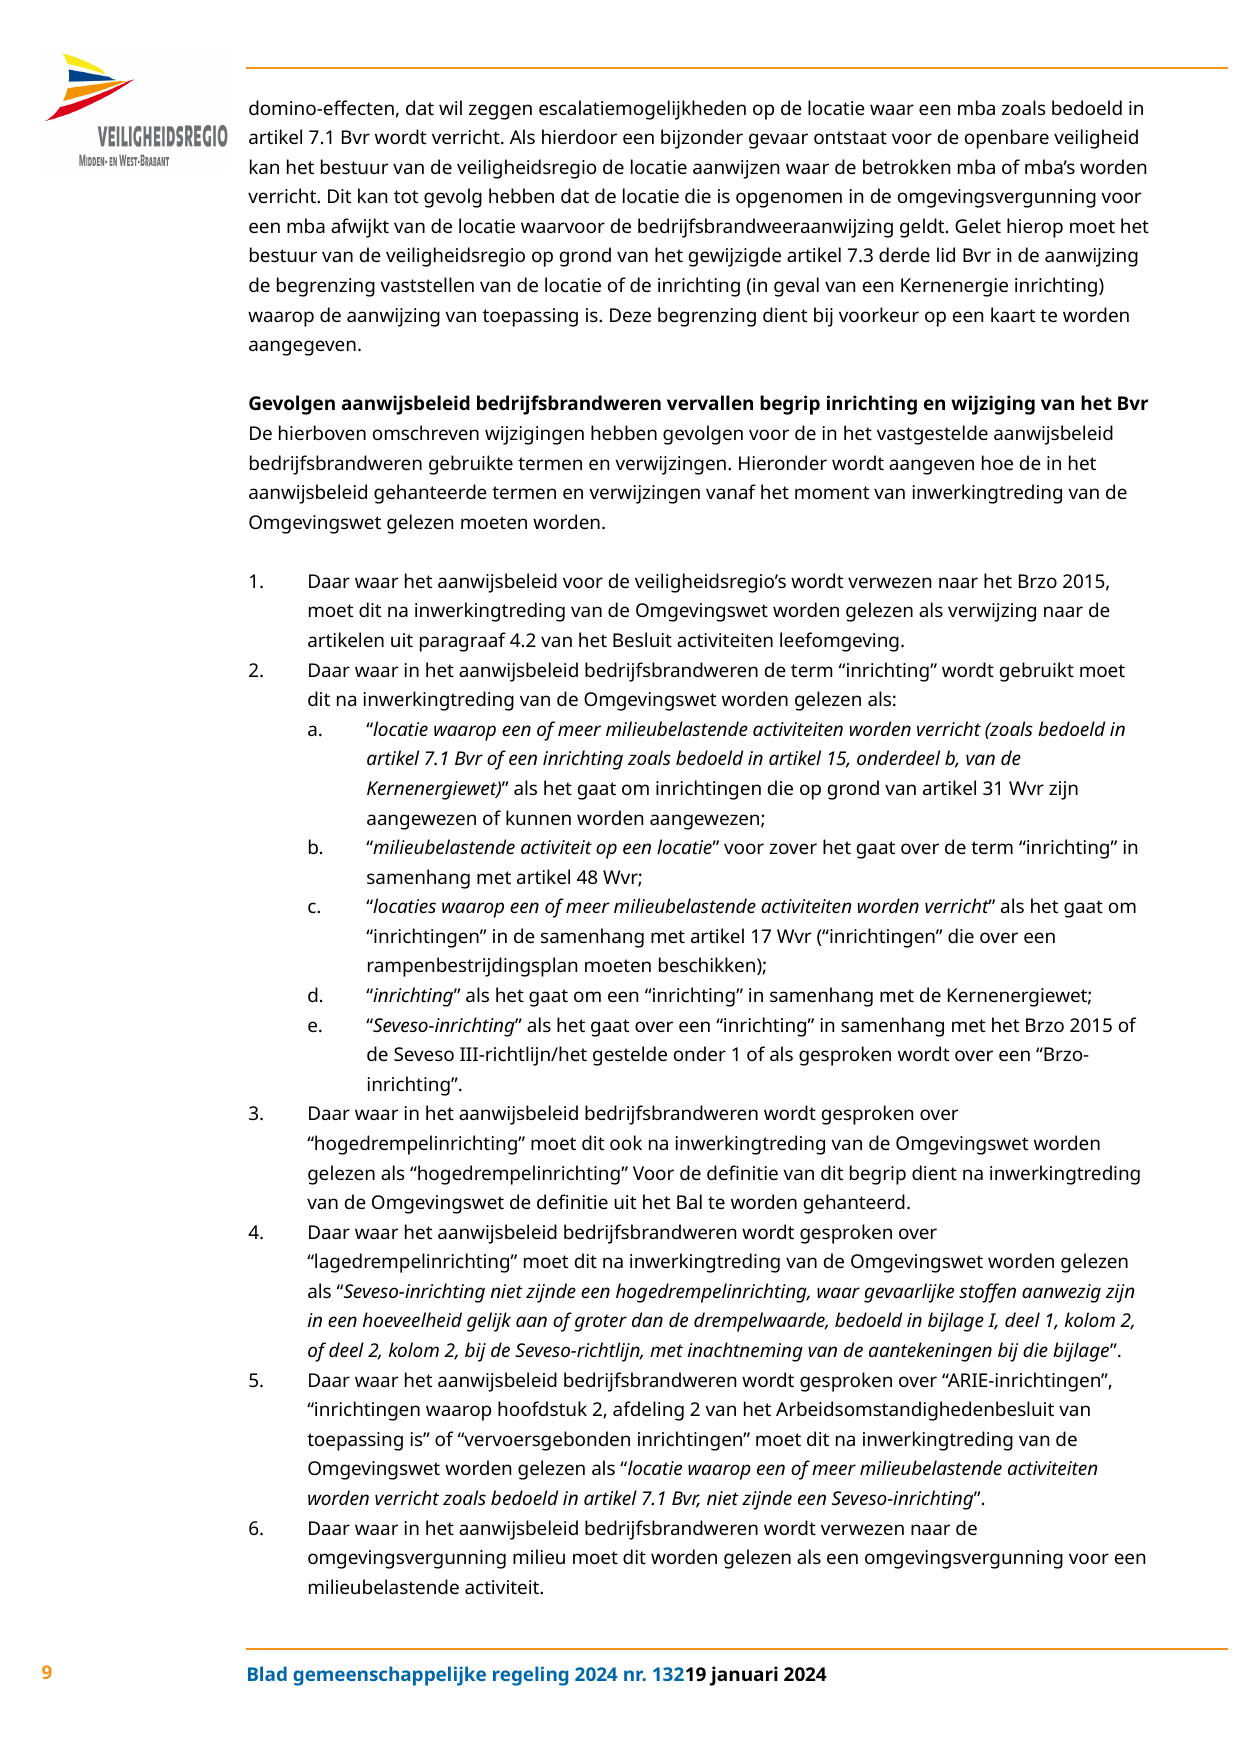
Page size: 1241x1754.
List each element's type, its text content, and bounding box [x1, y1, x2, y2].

text domino-effecten, dat wil zeggen escalatiemogelijkheden op de locatie waar een mba zoals bedoeld in artikel 7.1 Bvr wordt verricht. Als hierdoor een bijzonder gevaar ontstaat voor de openbare veiligheid kan het bestuur van de veiligheidsregio de locatie aanwijzen waar de betrokken mba of mba’s worden verricht. Dit kan tot gevolg hebben dat de locatie die is opgenomen in de omgevingsvergunning voor een mba afwijkt van de locatie waarvoor de bedrijfsbrandweeraanwijzing geldt. Gelet hierop moet het bestuur van de veiligheidsregio op grond van het gewijzigde artikel 7.3 derde lid Bvr in de aanwijzing de begrenzing vaststellen van de locatie of de inrichting (in geval van een Kernenergie inrichting) waarop de aanwijzing van toepassing is. Deze begrenzing dient bij voorkeur op een kaart te worden aangegeven. [248, 95, 1152, 357]
text De hierboven omschreven wijzigingen hebben gevolgen voor de in het vastgestelde aanwijsbeleid bedrijfsbrandweren gebruikte termen en verwijzingen. Hieronder wordt aangeven hoe de in het aanwijsbeleid gehanteerde termen en verwijzingen vanaf het moment van inwerkingtreding van de Omgevingswet gelezen moeten worden. [248, 420, 1152, 535]
list Daar waar in het aanwijsbeleid bedrijfsbrandweren wordt gesproken over “hogedrempelinrichting” moet dit ook na inwerkingtreding van de Omgevingswet worden gelezen als “hogedrempelinrichting” Voor de definitie van dit begrip dient na inwerkingtreding van de Omgevingswet de definitie uit het Bal te worden gehanteerd. [248, 1101, 1152, 1215]
list Daar waar het aanwijsbeleid bedrijfsbrandweren wordt gesproken over “lagedrempelinrichting” moet dit na inwerkingtreding van de Omgevingswet worden gelezen als “Seveso-inrichting niet zijnde een hogedrempelinrichting, waar gevaarlijke stoffen aanwezig zijn in een hoeveelheid gelijk aan of groter dan de drempelwaarde, bedoeld in bijlage I, deel 1, kolom 2, of deel 2, kolom 2, bij de Seveso-richtlijn, met inachtneming van de aantekeningen bij die bijlage”. [248, 1219, 1152, 1363]
list “milieubelastende activiteit op een locatie” voor zover het gaat over de term “inrichting” in samenhang met artikel 48 Wvr; [307, 834, 1152, 890]
list “locatie waarop een of meer milieubelastende activiteiten worden verricht (zoals bedoeld in artikel 7.1 Bvr of een inrichting zoals bedoeld in artikel 15, onderdeel b, van de Kernenergiewet)” als het gaat om inrichtingen die op grond van artikel 31 Wvr zijn aangewezen of kunnen worden aangewezen; [307, 716, 1152, 831]
picture [41, 47, 231, 172]
text Gevolgen aanwijsbeleid bedrijfsbrandweren vervallen begrip inrichting en wijziging van het Bvr [248, 391, 1152, 416]
list Daar waar het aanwijsbeleid bedrijfsbrandweren wordt gesproken over “ARIE-inrichtingen”, “inrichtingen waarop hoofdstuk 2, afdeling 2 van het Arbeidsomstandighedenbesluit van toepassing is” of “vervoersgebonden inrichtingen” moet dit na inwerkingtreding van de Omgevingswet worden gelezen als “locatie waarop een of meer milieubelastende activiteiten worden verricht zoals bedoeld in artikel 7.1 Bvr, niet zijnde een Seveso-inrichting”. [248, 1367, 1152, 1511]
list “Seveso-inrichting” als het gaat over een “inrichting” in samenhang met het Brzo 2015 of de Seveso III-richtlijn/het gestelde onder 1 of als gesproken wordt over een “Brzo-inrichting”. [307, 1012, 1152, 1097]
list Daar waar in het aanwijsbeleid bedrijfsbrandweren wordt verwezen naar de omgevingsvergunning milieu moet dit worden gelezen als een omgevingsvergunning voor een milieubelastende activiteit. [248, 1515, 1152, 1600]
list “locaties waarop een of meer milieubelastende activiteiten worden verricht” als het gaat om “inrichtingen” in de samenhang met artikel 17 Wvr (“inrichtingen” die over een rampenbestrijdingsplan moeten beschikken); [307, 893, 1152, 978]
list “inrichting” als het gaat om een “inrichting” in samenhang met de Kernenergiewet; [307, 982, 1152, 1008]
list Daar waar in het aanwijsbeleid bedrijfsbrandweren de term “inrichting” wordt gebruikt moet dit na inwerkingtreding van de Omgevingswet worden gelezen als: [248, 657, 1152, 712]
list Daar waar het aanwijsbeleid voor de veiligheidsregio’s wordt verwezen naar het Brzo 2015, moet dit na inwerkingtreding van de Omgevingswet worden gelezen als verwijzing naar de artikelen uit paragraaf 4.2 van het Besluit activiteiten leefomgeving. [248, 568, 1152, 653]
